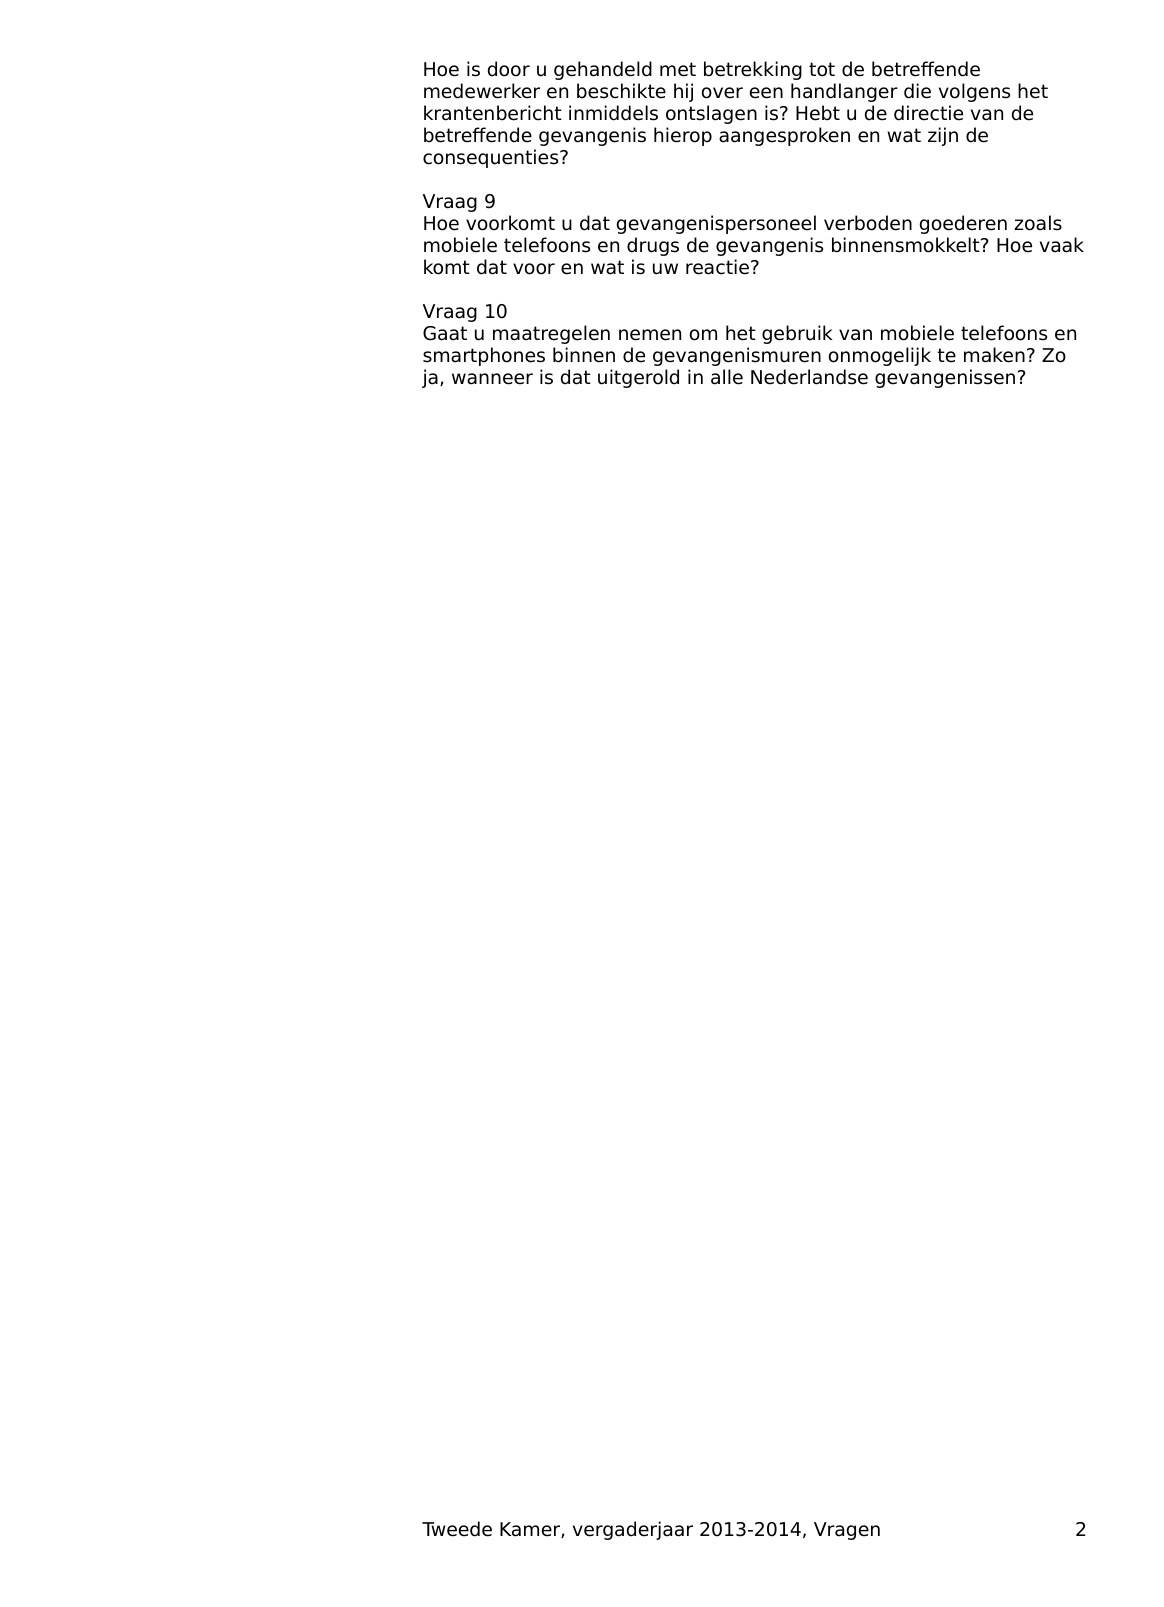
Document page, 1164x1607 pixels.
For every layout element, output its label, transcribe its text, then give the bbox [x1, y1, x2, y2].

text Vraag 9 [422, 191, 1087, 213]
text Hoe voorkomt u dat gevangenispersoneel verboden goederen zoals mobiele telefoons en drugs de gevangenis binnensmokkelt? Hoe vaak komt dat voor en wat is uw reactie? [422, 213, 1087, 279]
text Vraag 10 [422, 301, 1087, 323]
text Hoe is door u gehandeld met betrekking tot de betreffende medewerker en beschikte hij over een handlanger die volgens het krantenbericht inmiddels ontslagen is? Hebt u de directie van de betreffende gevangenis hierop aangesproken en wat zijn de consequenties? [422, 59, 1087, 169]
text Gaat u maatregelen nemen om het gebruik van mobiele telefoons en smartphones binnen de gevangenismuren onmogelijk te maken? Zo ja, wanneer is dat uitgerold in alle Nederlandse gevangenissen? [422, 323, 1087, 389]
